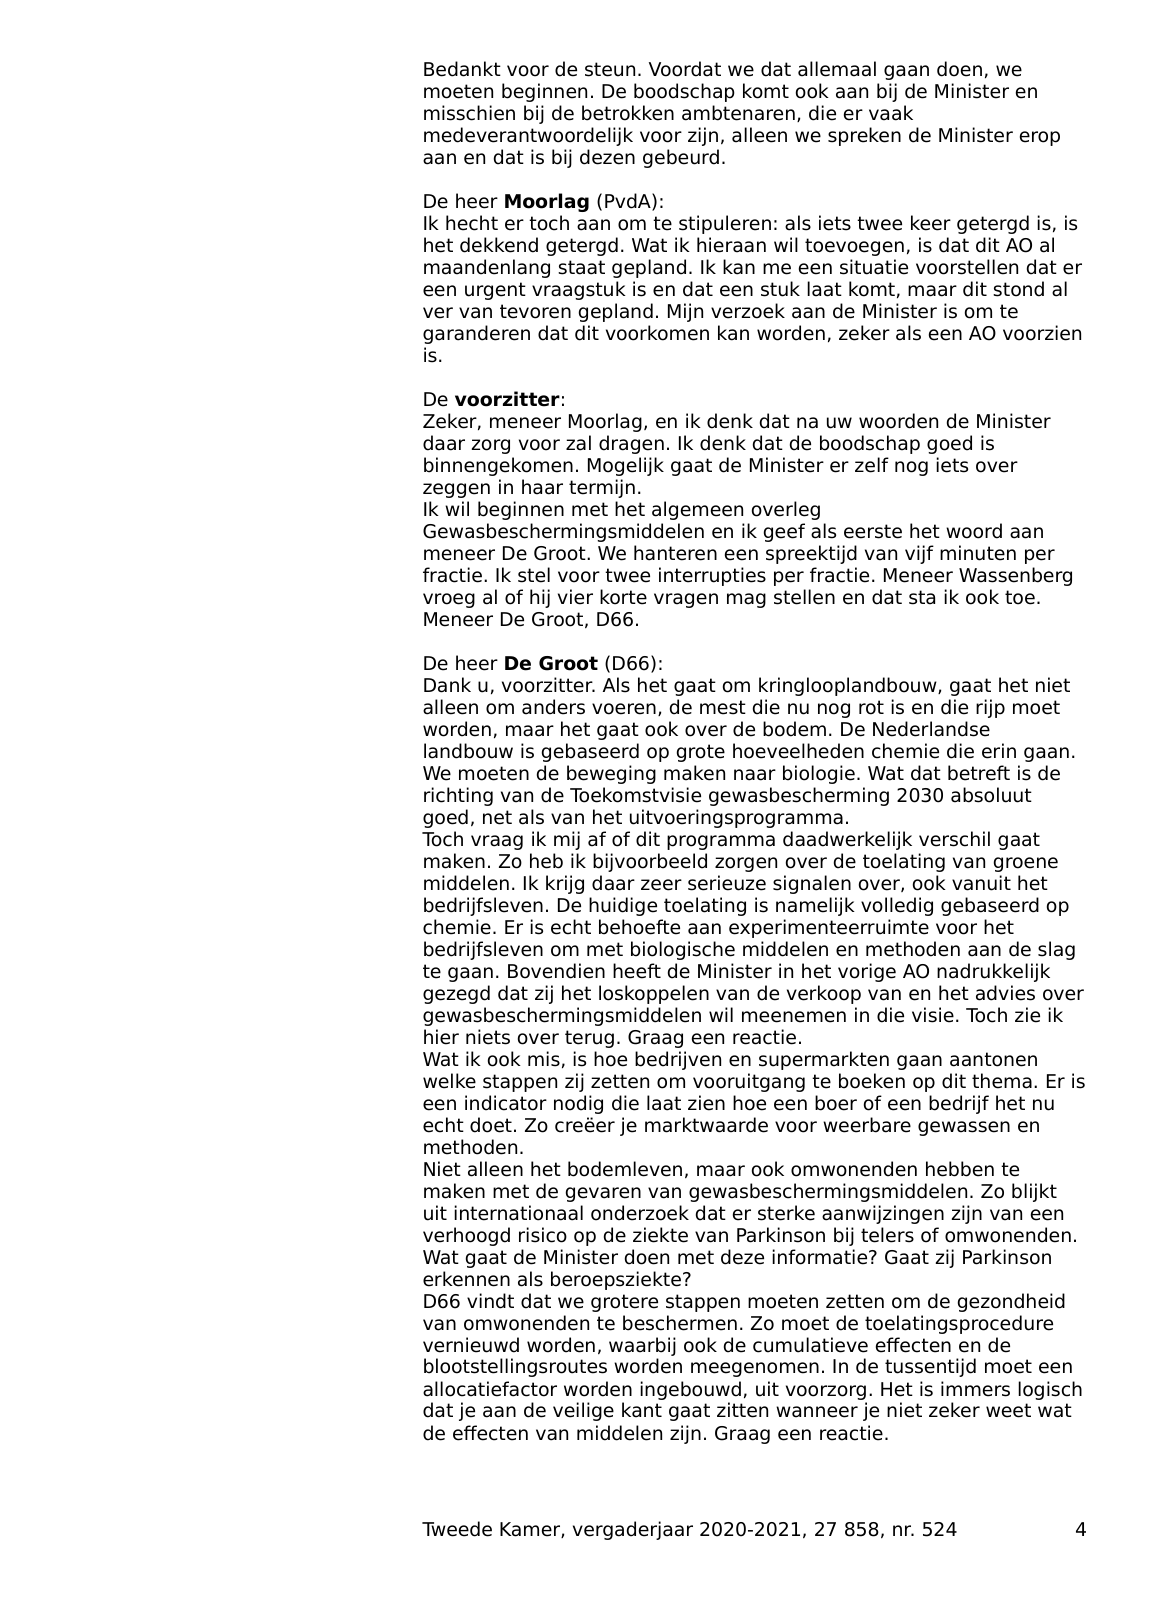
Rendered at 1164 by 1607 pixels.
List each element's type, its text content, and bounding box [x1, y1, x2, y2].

text De heer De Groot (D66): [422, 653, 1087, 675]
text Zeker, meneer Moorlag, en ik denk dat na uw woorden de Minister daar zorg voor zal dragen. Ik denk dat de boodschap goed is binnengekomen. Mogelijk gaat de Minister er zelf nog iets over zeggen in haar termijn. [422, 411, 1087, 499]
text Bedankt voor de steun. Voordat we dat allemaal gaan doen, we moeten beginnen. De boodschap komt ook aan bij de Minister en misschien bij de betrokken ambtenaren, die er vaak medeverantwoordelijk voor zijn, alleen we spreken de Minister erop aan en dat is bij dezen gebeurd. [422, 59, 1087, 169]
text Ik hecht er toch aan om te stipuleren: als iets twee keer getergd is, is het dekkend getergd. Wat ik hieraan wil toevoegen, is dat dit AO al maandenlang staat gepland. Ik kan me een situatie voorstellen dat er een urgent vraagstuk is en dat een stuk laat komt, maar dit stond al ver van tevoren gepland. Mijn verzoek aan de Minister is om te garanderen dat dit voorkomen kan worden, zeker als een AO voorzien is. [422, 213, 1087, 367]
text Ik wil beginnen met het algemeen overleg Gewasbeschermingsmiddelen en ik geef als eerste het woord aan meneer De Groot. We hanteren een spreektijd van vijf minuten per fractie. Ik stel voor twee interrupties per fractie. Meneer Wassenberg vroeg al of hij vier korte vragen mag stellen en dat sta ik ook toe. Meneer De Groot, D66. [422, 499, 1087, 631]
text Dank u, voorzitter. Als het gaat om kringlooplandbouw, gaat het niet alleen om anders voeren, de mest die nu nog rot is en die rijp moet worden, maar het gaat ook over de bodem. De Nederlandse landbouw is gebaseerd op grote hoeveelheden chemie die erin gaan. We moeten de beweging maken naar biologie. Wat dat betreft is de richting van de Toekomstvisie gewasbescherming 2030 absoluut goed, net als van het uitvoeringsprogramma. [422, 675, 1087, 829]
text De heer Moorlag (PvdA): [422, 191, 1087, 213]
text Wat ik ook mis, is hoe bedrijven en supermarkten gaan aantonen welke stappen zij zetten om vooruitgang te boeken op dit thema. Er is een indicator nodig die laat zien hoe een boer of een bedrijf het nu echt doet. Zo creëer je marktwaarde voor weerbare gewassen en methoden. [422, 1049, 1087, 1159]
text Niet alleen het bodemleven, maar ook omwonenden hebben te maken met de gevaren van gewasbeschermingsmiddelen. Zo blijkt uit internationaal onderzoek dat er sterke aanwijzingen zijn van een verhoogd risico op de ziekte van Parkinson bij telers of omwonenden. Wat gaat de Minister doen met deze informatie? Gaat zij Parkinson erkennen als beroepsziekte? [422, 1159, 1087, 1291]
text Toch vraag ik mij af of dit programma daadwerkelijk verschil gaat maken. Zo heb ik bijvoorbeeld zorgen over de toelating van groene middelen. Ik krijg daar zeer serieuze signalen over, ook vanuit het bedrijfsleven. De huidige toelating is namelijk volledig gebaseerd op chemie. Er is echt behoefte aan experimenteerruimte voor het bedrijfsleven om met biologische middelen en methoden aan de slag te gaan. Bovendien heeft de Minister in het vorige AO nadrukkelijk gezegd dat zij het loskoppelen van de verkoop van en het advies over gewasbeschermingsmiddelen wil meenemen in die visie. Toch zie ik hier niets over terug. Graag een reactie. [422, 829, 1087, 1049]
text De voorzitter: [422, 389, 1087, 411]
text D66 vindt dat we grotere stappen moeten zetten om de gezondheid van omwonenden te beschermen. Zo moet de toelatingsprocedure vernieuwd worden, waarbij ook de cumulatieve effecten en de blootstellingsroutes worden meegenomen. In de tussentijd moet een allocatiefactor worden ingebouwd, uit voorzorg. Het is immers logisch dat je aan de veilige kant gaat zitten wanneer je niet zeker weet wat de effecten van middelen zijn. Graag een reactie. [422, 1291, 1087, 1444]
